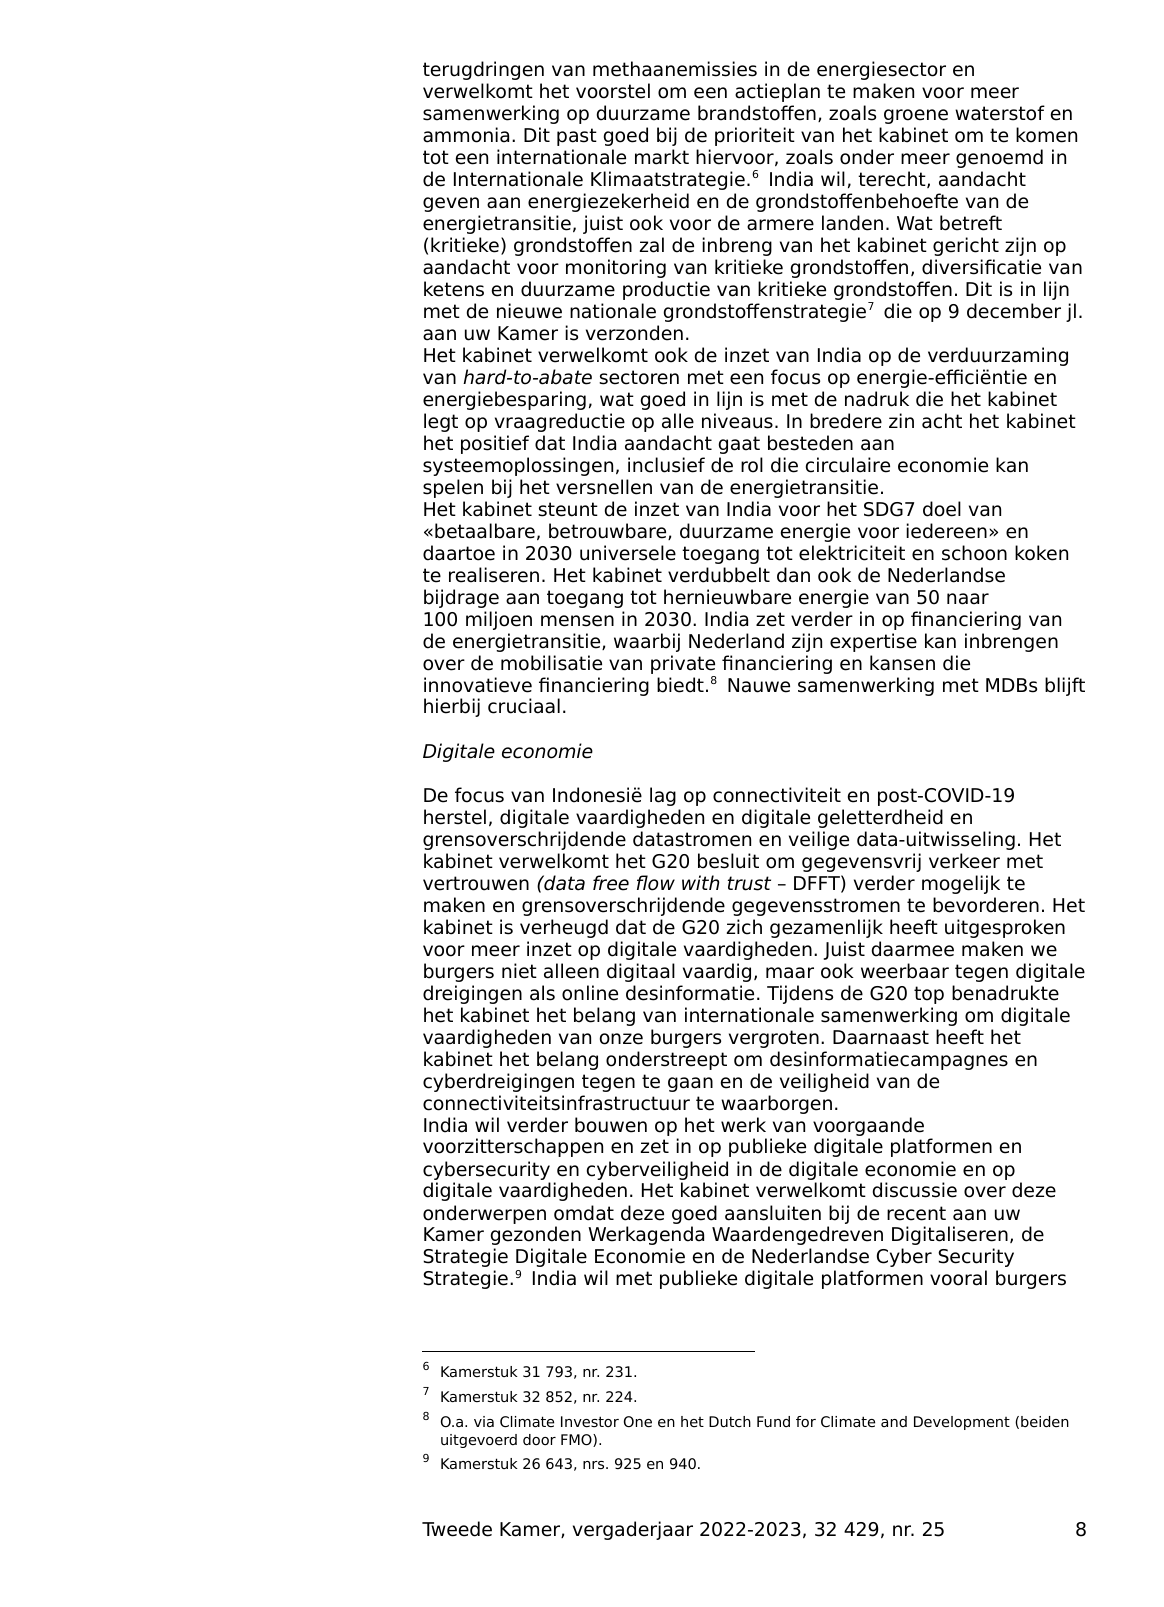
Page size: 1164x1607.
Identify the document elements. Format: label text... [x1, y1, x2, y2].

text Kamerstuk 26 643, nrs. 925 en 940. [422, 1452, 1087, 1474]
subtitle Digitale economie [422, 741, 1087, 763]
text India wil verder bouwen op het werk van voorgaande voorzitterschappen en zet in op publieke digitale platformen en cybersecurity en cyberveiligheid in de digitale economie en op digitale vaardigheden. Het kabinet verwelkomt discussie over deze onderwerpen omdat deze goed aansluiten bij de recent aan uw Kamer gezonden Werkagenda Waardengedreven Digitaliseren, de Strategie Digitale Economie en de Nederlandse Cyber Security Strategie. India wil met publieke digitale platformen vooral burgers [422, 1114, 1087, 1290]
text Kamerstuk 31 793, nr. 231. [422, 1360, 1087, 1382]
text terugdringen van methaanemissies in de energiesector en verwelkomt het voorstel om een actieplan te maken voor meer samenwerking op duurzame brandstoffen, zoals groene waterstof en ammonia. Dit past goed bij de prioriteit van het kabinet om te komen tot een internationale markt hiervoor, zoals onder meer genoemd in de Internationale Klimaatstrategie. India wil, terecht, aandacht geven aan energiezekerheid en de grondstoffenbehoefte van de energietransitie, juist ook voor de armere landen. Wat betreft (kritieke) grondstoffen zal de inbreng van het kabinet gericht zijn op aandacht voor monitoring van kritieke grondstoffen, diversificatie van ketens en duurzame productie van kritieke grondstoffen. Dit is in lijn met de nieuwe nationale grondstoffenstrategie die op 9 december jl. aan uw Kamer is verzonden. [422, 59, 1087, 345]
text O.a. via Climate Investor One en het Dutch Fund for Climate and Development (beiden uitgevoerd door FMO). [422, 1410, 1087, 1449]
text De focus van Indonesië lag op connectiviteit en post-COVID-19 herstel, digitale vaardigheden en digitale geletterdheid en grensoverschrijdende datastromen en veilige data-uitwisseling. Het kabinet verwelkomt het G20 besluit om gegevensvrij verkeer met vertrouwen (data free flow with trust – DFFT) verder mogelijk te maken en grensoverschrijdende gegevensstromen te bevorderen. Het kabinet is verheugd dat de G20 zich gezamenlijk heeft uitgesproken voor meer inzet op digitale vaardigheden. Juist daarmee maken we burgers niet alleen digitaal vaardig, maar ook weerbaar tegen digitale dreigingen als online desinformatie. Tijdens de G20 top benadrukte het kabinet het belang van internationale samenwerking om digitale vaardigheden van onze burgers vergroten. Daarnaast heeft het kabinet het belang onderstreept om desinformatiecampagnes en cyberdreigingen tegen te gaan en de veiligheid van de connectiviteitsinfrastructuur te waarborgen. [422, 785, 1087, 1114]
text Het kabinet verwelkomt ook de inzet van India op de verduurzaming van hard-to-abate sectoren met een focus op energie-efficiëntie en energiebesparing, wat goed in lijn is met de nadruk die het kabinet legt op vraagreductie op alle niveaus. In bredere zin acht het kabinet het positief dat India aandacht gaat besteden aan systeemoplossingen, inclusief de rol die circulaire economie kan spelen bij het versnellen van de energietransitie. [422, 345, 1087, 499]
text Het kabinet steunt de inzet van India voor het SDG7 doel van «betaalbare, betrouwbare, duurzame energie voor iedereen» en daartoe in 2030 universele toegang tot elektriciteit en schoon koken te realiseren. Het kabinet verdubbelt dan ook de Nederlandse bijdrage aan toegang tot hernieuwbare energie van 50 naar 100 miljoen mensen in 2030. India zet verder in op financiering van de energietransitie, waarbij Nederland zijn expertise kan inbrengen over de mobilisatie van private financiering en kansen die innovatieve financiering biedt. Nauwe samenwerking met MDBs blijft hierbij cruciaal. [422, 499, 1087, 718]
text Kamerstuk 32 852, nr. 224. [422, 1385, 1087, 1407]
